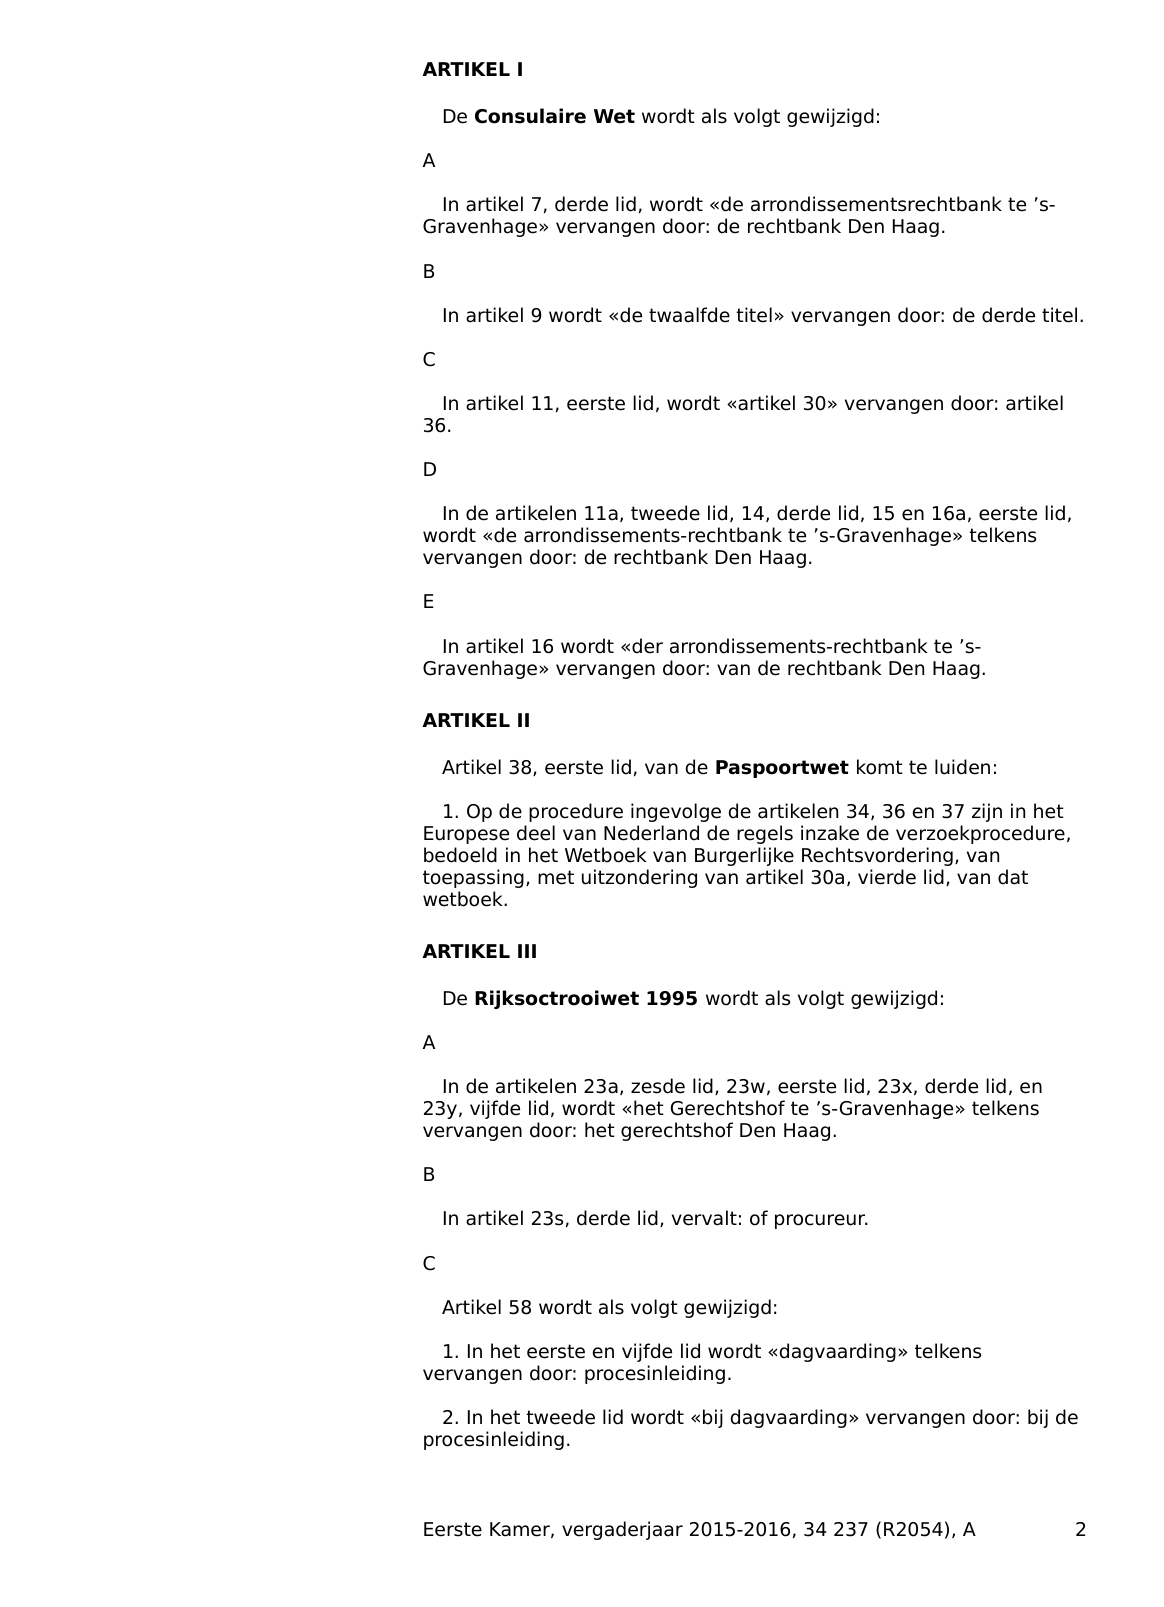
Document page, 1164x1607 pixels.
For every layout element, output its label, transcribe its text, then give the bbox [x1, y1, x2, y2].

subtitle ARTIKEL I [422, 59, 1087, 81]
text De Consulaire Wet wordt als volgt gewijzigd: [422, 106, 1087, 128]
text D [422, 459, 1087, 481]
text Artikel 38, eerste lid, van de Paspoortwet komt te luiden: [422, 757, 1087, 778]
text E [422, 591, 1087, 613]
subtitle ARTIKEL II [422, 709, 1087, 732]
text 1. Op de procedure ingevolge de artikelen 34, 36 en 37 zijn in het Europese deel van Nederland de regels inzake de verzoekprocedure, bedoeld in het Wetboek van Burgerlijke Rechtsvordering, van toepassing, met uitzondering van artikel 30a, vierde lid, van dat wetboek. [422, 801, 1087, 911]
text In artikel 16 wordt «der arrondissements-rechtbank te ’s-Gravenhage» vervangen door: van de rechtbank Den Haag. [422, 636, 1087, 679]
text In artikel 11, eerste lid, wordt «artikel 30» vervangen door: artikel 36. [422, 393, 1087, 437]
text B [422, 1164, 1087, 1186]
text 1. In het eerste en vijfde lid wordt «dagvaarding» telkens vervangen door: procesinleiding. [422, 1341, 1087, 1385]
text C [422, 1252, 1087, 1274]
text In artikel 23s, derde lid, vervalt: of procureur. [422, 1208, 1087, 1230]
text In artikel 7, derde lid, wordt «de arrondissementsrechtbank te ’s-Gravenhage» vervangen door: de rechtbank Den Haag. [422, 194, 1087, 238]
text A [422, 150, 1087, 172]
text C [422, 349, 1087, 371]
text 2. In het tweede lid wordt «bij dagvaarding» vervangen door: bij de procesinleiding. [422, 1407, 1087, 1451]
subtitle ARTIKEL III [422, 941, 1087, 963]
text In de artikelen 23a, zesde lid, 23w, eerste lid, 23x, derde lid, en 23y, vijfde lid, wordt «het Gerechtshof te ’s-Gravenhage» telkens vervangen door: het gerechtshof Den Haag. [422, 1076, 1087, 1142]
text In de artikelen 11a, tweede lid, 14, derde lid, 15 en 16a, eerste lid, wordt «de arrondissements-rechtbank te ’s-Gravenhage» telkens vervangen door: de rechtbank Den Haag. [422, 503, 1087, 569]
text B [422, 261, 1087, 282]
text De Rijksoctrooiwet 1995 wordt als volgt gewijzigd: [422, 988, 1087, 1009]
text In artikel 9 wordt «de twaalfde titel» vervangen door: de derde titel. [422, 305, 1087, 327]
text Artikel 58 wordt als volgt gewijzigd: [422, 1297, 1087, 1318]
text A [422, 1032, 1087, 1054]
